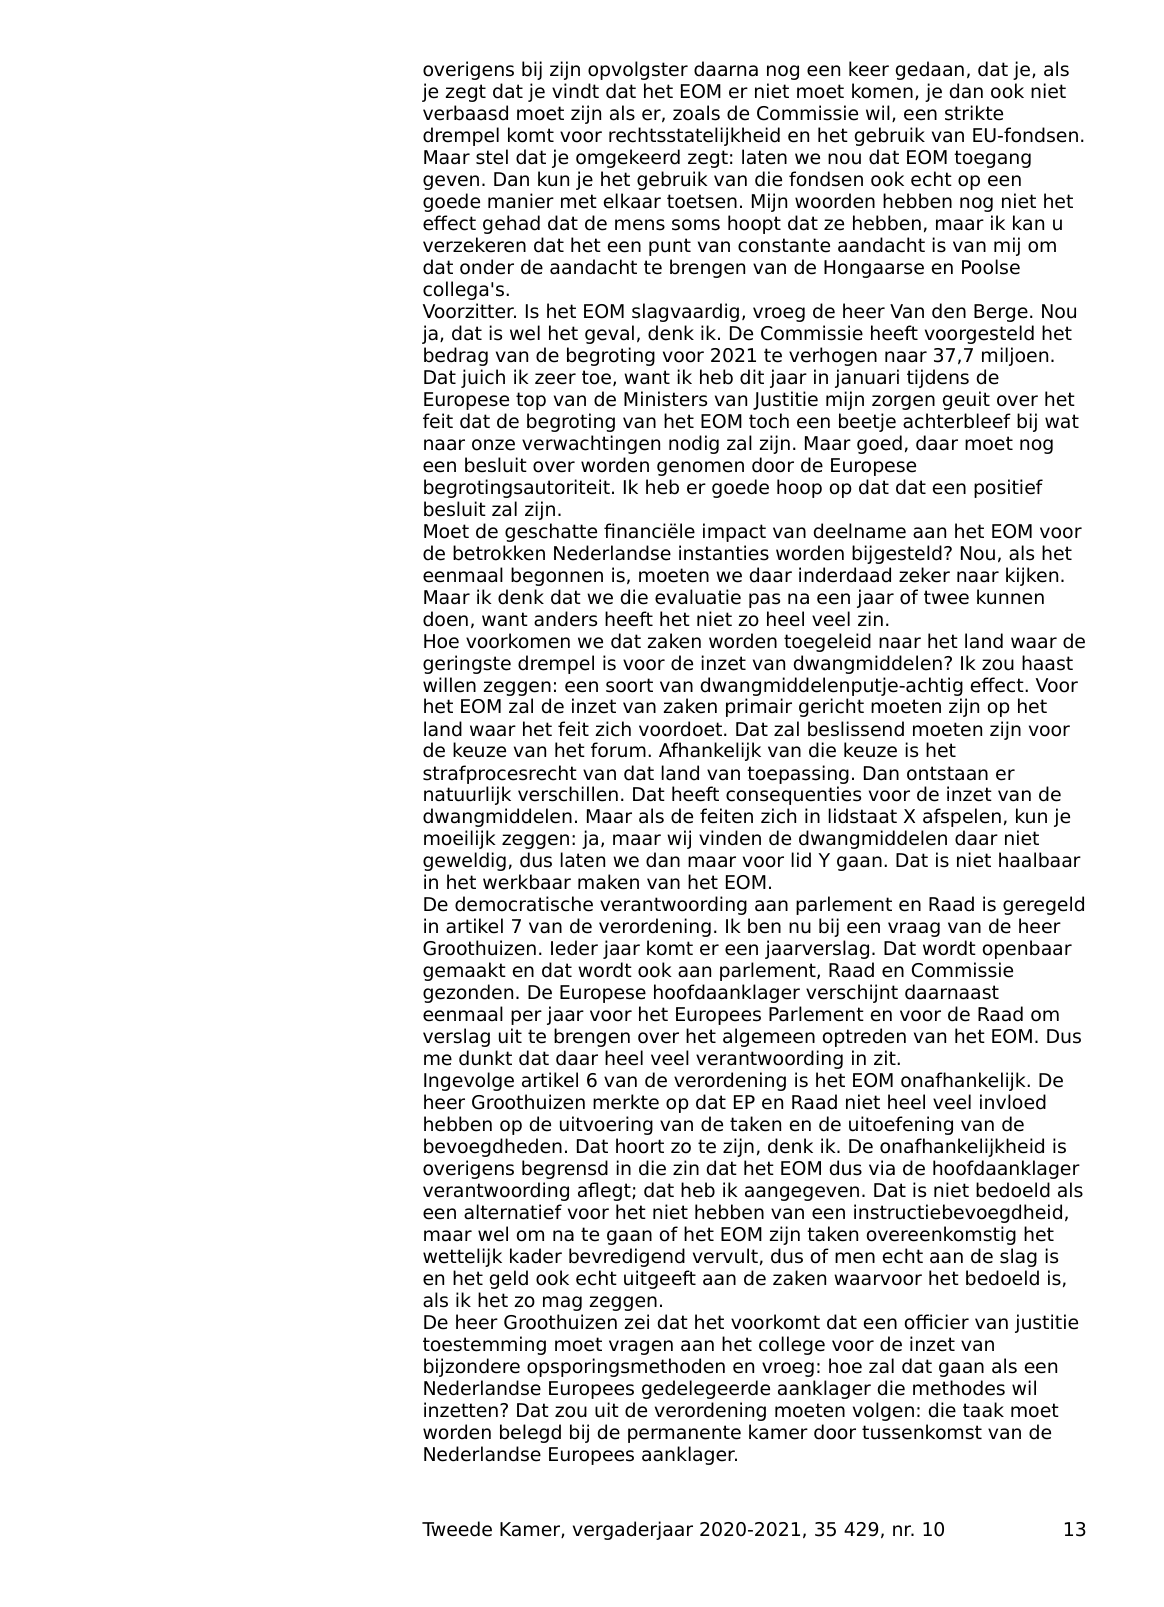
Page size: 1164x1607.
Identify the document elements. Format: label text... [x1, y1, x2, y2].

text De heer Groothuizen zei dat het voorkomt dat een officier van justitie toestemming moet vragen aan het college voor de inzet van bijzondere opsporingsmethoden en vroeg: hoe zal dat gaan als een Nederlandse Europees gedelegeerde aanklager die methodes wil inzetten? Dat zou uit de verordening moeten volgen: die taak moet worden belegd bij de permanente kamer door tussenkomst van de Nederlandse Europees aanklager. [422, 1312, 1087, 1466]
text Ingevolge artikel 6 van de verordening is het EOM onafhankelijk. De heer Groothuizen merkte op dat EP en Raad niet heel veel invloed hebben op de uitvoering van de taken en de uitoefening van de bevoegdheden. Dat hoort zo te zijn, denk ik. De onafhankelijkheid is overigens begrensd in die zin dat het EOM dus via de hoofdaanklager verantwoording aflegt; dat heb ik aangegeven. Dat is niet bedoeld als een alternatief voor het niet hebben van een instructiebevoegdheid, maar wel om na te gaan of het EOM zijn taken overeenkomstig het wettelijk kader bevredigend vervult, dus of men echt aan de slag is en het geld ook echt uitgeeft aan de zaken waarvoor het bedoeld is, als ik het zo mag zeggen. [422, 1070, 1087, 1312]
text Hoe voorkomen we dat zaken worden toegeleid naar het land waar de geringste drempel is voor de inzet van dwangmiddelen? Ik zou haast willen zeggen: een soort van dwangmiddelenputje-achtig effect. Voor het EOM zal de inzet van zaken primair gericht moeten zijn op het land waar het feit zich voordoet. Dat zal beslissend moeten zijn voor de keuze van het forum. Afhankelijk van die keuze is het strafprocesrecht van dat land van toepassing. Dan ontstaan er natuurlijk verschillen. Dat heeft consequenties voor de inzet van de dwangmiddelen. Maar als de feiten zich in lidstaat X afspelen, kun je moeilijk zeggen: ja, maar wij vinden de dwangmiddelen daar niet geweldig, dus laten we dan maar voor lid Y gaan. Dat is niet haalbaar in het werkbaar maken van het EOM. [422, 631, 1087, 894]
text Moet de geschatte financiële impact van deelname aan het EOM voor de betrokken Nederlandse instanties worden bijgesteld? Nou, als het eenmaal begonnen is, moeten we daar inderdaad zeker naar kijken. Maar ik denk dat we die evaluatie pas na een jaar of twee kunnen doen, want anders heeft het niet zo heel veel zin. [422, 521, 1087, 631]
text De democratische verantwoording aan parlement en Raad is geregeld in artikel 7 van de verordening. Ik ben nu bij een vraag van de heer Groothuizen. Ieder jaar komt er een jaarverslag. Dat wordt openbaar gemaakt en dat wordt ook aan parlement, Raad en Commissie gezonden. De Europese hoofdaanklager verschijnt daarnaast eenmaal per jaar voor het Europees Parlement en voor de Raad om verslag uit te brengen over het algemeen optreden van het EOM. Dus me dunkt dat daar heel veel verantwoording in zit. [422, 894, 1087, 1070]
text Voorzitter. Is het EOM slagvaardig, vroeg de heer Van den Berge. Nou ja, dat is wel het geval, denk ik. De Commissie heeft voorgesteld het bedrag van de begroting voor 2021 te verhogen naar 37,7 miljoen. Dat juich ik zeer toe, want ik heb dit jaar in januari tijdens de Europese top van de Ministers van Justitie mijn zorgen geuit over het feit dat de begroting van het EOM toch een beetje achterbleef bij wat naar onze verwachtingen nodig zal zijn. Maar goed, daar moet nog een besluit over worden genomen door de Europese begrotingsautoriteit. Ik heb er goede hoop op dat dat een positief besluit zal zijn. [422, 301, 1087, 521]
text overigens bij zijn opvolgster daarna nog een keer gedaan, dat je, als je zegt dat je vindt dat het EOM er niet moet komen, je dan ook niet verbaasd moet zijn als er, zoals de Commissie wil, een strikte drempel komt voor rechtsstatelijkheid en het gebruik van EU-fondsen. Maar stel dat je omgekeerd zegt: laten we nou dat EOM toegang geven. Dan kun je het gebruik van die fondsen ook echt op een goede manier met elkaar toetsen. Mijn woorden hebben nog niet het effect gehad dat de mens soms hoopt dat ze hebben, maar ik kan u verzekeren dat het een punt van constante aandacht is van mij om dat onder de aandacht te brengen van de Hongaarse en Poolse collega's. [422, 59, 1087, 301]
